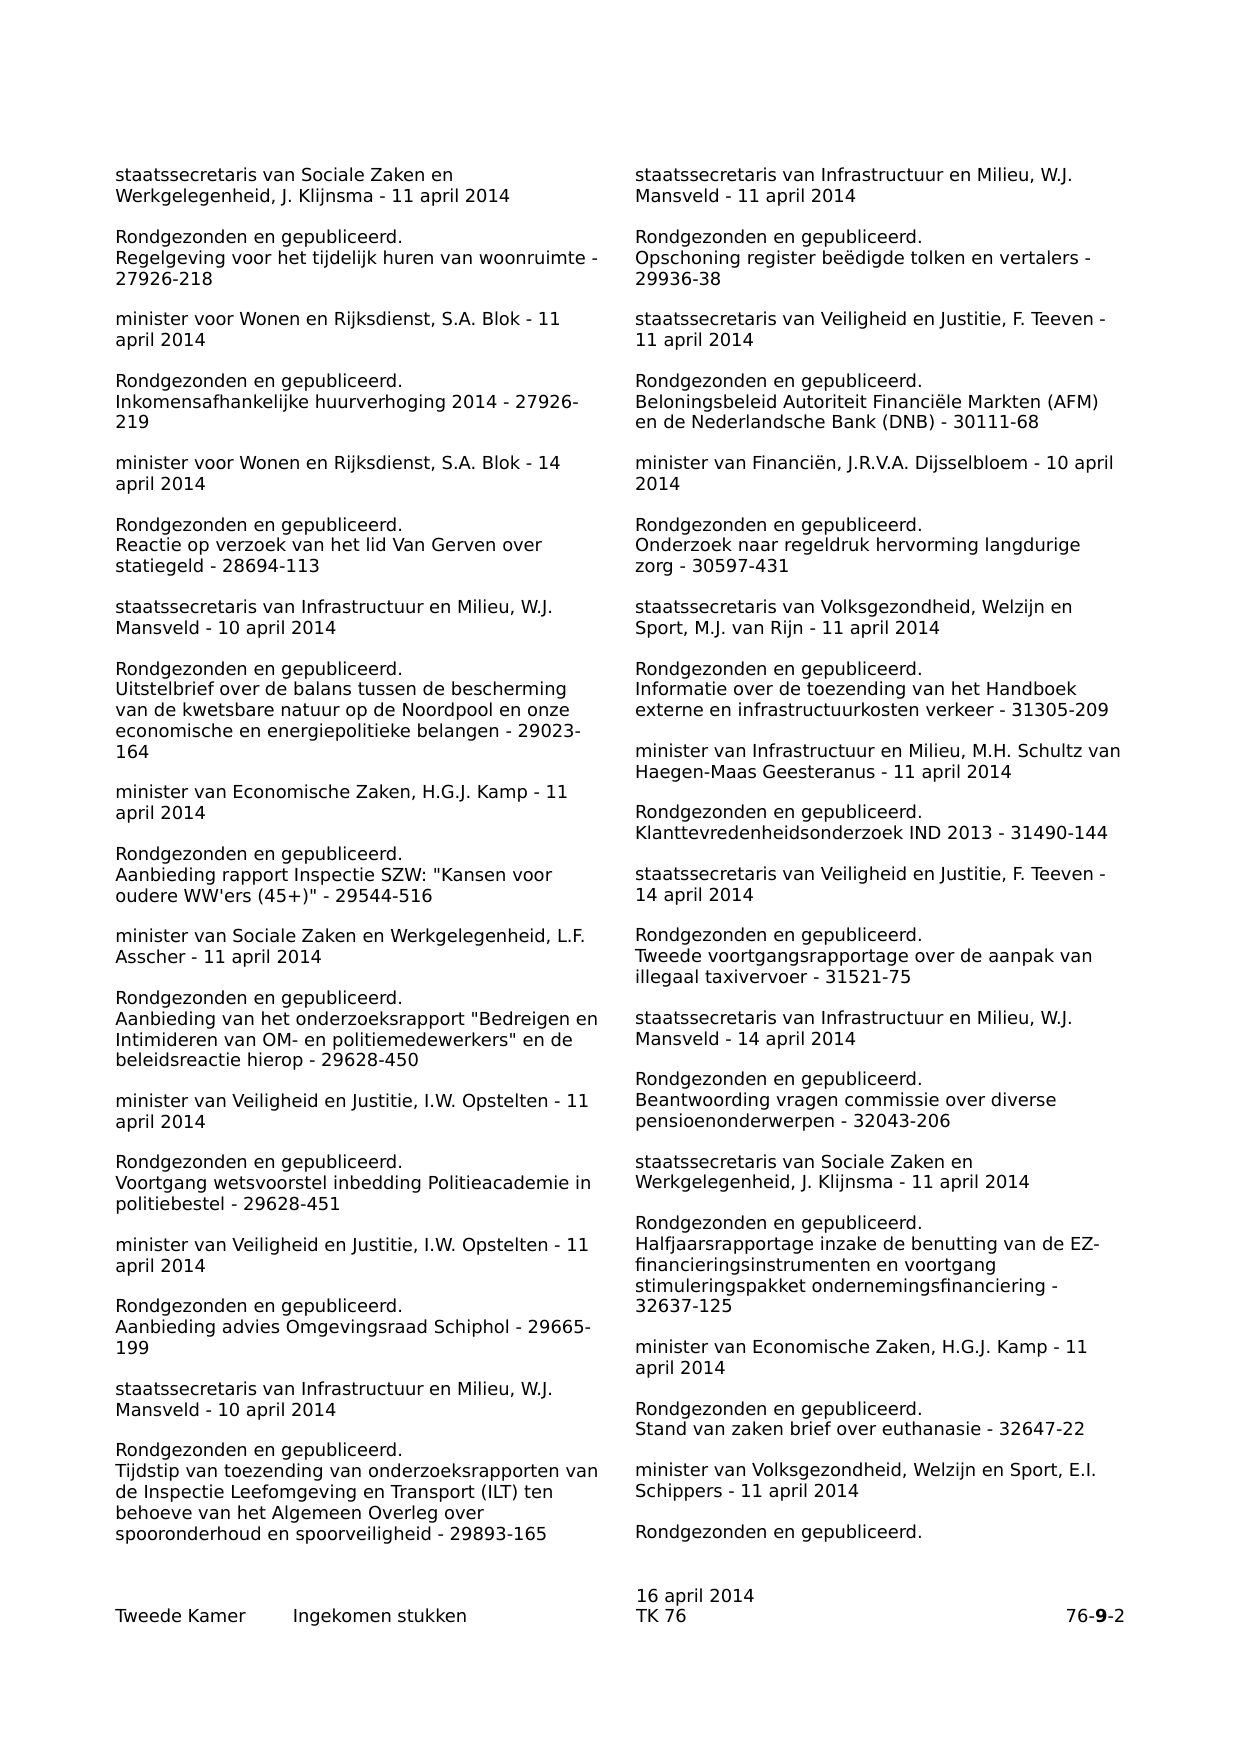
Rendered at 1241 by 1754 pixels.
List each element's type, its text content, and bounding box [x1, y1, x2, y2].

text Rondgezonden en gepubliceerd. [635, 802, 1125, 823]
text Rondgezonden en gepubliceerd. [115, 1296, 605, 1317]
text Stand van zaken brief over euthanasie - 32647-22 [635, 1419, 1125, 1440]
text Rondgezonden en gepubliceerd. [635, 1069, 1125, 1090]
text Reactie op verzoek van het lid Van Gerven over statiegeld - 28694-113 [115, 535, 605, 577]
text Rondgezonden en gepubliceerd. [635, 925, 1125, 946]
text Aanbieding van het onderzoeksrapport "Bedreigen en Intimideren van OM- en politiemedewerkers" en de beleidsreactie hierop - 29628-450 [115, 1008, 605, 1071]
text Voortgang wetsvoorstel inbedding Politieacademie in politiebestel - 29628-451 [115, 1173, 605, 1215]
text Onderzoek naar regeldruk hervorming langdurige zorg - 30597-431 [635, 535, 1125, 577]
text minister van Sociale Zaken en Werkgelegenheid, L.F. Asscher - 11 april 2014 [115, 926, 605, 968]
text staatssecretaris van Infrastructuur en Milieu, W.J. Mansveld - 10 april 2014 [115, 597, 605, 638]
text Rondgezonden en gepubliceerd. [115, 227, 605, 247]
text staatssecretaris van Volksgezondheid, Welzijn en Sport, M.J. van Rijn - 11 april 2014 [635, 597, 1125, 638]
text staatssecretaris van Veiligheid en Justitie, F. Teeven - 14 april 2014 [635, 864, 1125, 905]
text Rondgezonden en gepubliceerd. [635, 227, 1125, 247]
text Rondgezonden en gepubliceerd. [635, 1213, 1125, 1234]
text minister van Volksgezondheid, Welzijn en Sport, E.I. Schippers - 11 april 2014 [635, 1460, 1125, 1501]
text Klanttevredenheidsonderzoek IND 2013 - 31490-144 [635, 823, 1125, 844]
text Rondgezonden en gepubliceerd. [635, 658, 1125, 679]
text minister van Financiën, J.R.V.A. Dijsselbloem - 10 april 2014 [635, 453, 1125, 494]
text staatssecretaris van Sociale Zaken en Werkgelegenheid, J. Klijnsma - 11 april 2014 [635, 1151, 1125, 1193]
text Rondgezonden en gepubliceerd. [115, 371, 605, 391]
text Rondgezonden en gepubliceerd. [115, 988, 605, 1008]
text Beantwoording vragen commissie over diverse pensioenonderwerpen - 32043-206 [635, 1090, 1125, 1131]
text Rondgezonden en gepubliceerd. [635, 1521, 1125, 1542]
text minister van Economische Zaken, H.G.J. Kamp - 11 april 2014 [635, 1337, 1125, 1378]
text Informatie over de toezending van het Handboek externe en infrastructuurkosten verkeer - 31305-209 [635, 679, 1125, 721]
text minister voor Wonen en Rijksdienst, S.A. Blok - 11 april 2014 [115, 309, 605, 351]
text Rondgezonden en gepubliceerd. [635, 514, 1125, 535]
text Rondgezonden en gepubliceerd. [115, 514, 605, 535]
text Rondgezonden en gepubliceerd. [115, 1152, 605, 1173]
text Beloningsbeleid Autoriteit Financiële Markten (AFM) en de Nederlandsche Bank (DNB) - 30111-68 [635, 391, 1125, 433]
text Rondgezonden en gepubliceerd. [115, 658, 605, 679]
text minister van Economische Zaken, H.G.J. Kamp - 11 april 2014 [115, 782, 605, 824]
text staatssecretaris van Sociale Zaken en Werkgelegenheid, J. Klijnsma - 11 april 2014 [115, 165, 605, 207]
text Rondgezonden en gepubliceerd. [635, 1398, 1125, 1419]
text Rondgezonden en gepubliceerd. [115, 844, 605, 864]
text Inkomensafhankelijke huurverhoging 2014 - 27926-219 [115, 391, 605, 433]
text minister voor Wonen en Rijksdienst, S.A. Blok - 14 april 2014 [115, 453, 605, 494]
text Tweede voortgangsrapportage over de aanpak van illegaal taxivervoer - 31521-75 [635, 946, 1125, 988]
text staatssecretaris van Veiligheid en Justitie, F. Teeven - 11 april 2014 [635, 309, 1125, 351]
text minister van Veiligheid en Justitie, I.W. Opstelten - 11 april 2014 [115, 1235, 605, 1276]
text Rondgezonden en gepubliceerd. [115, 1440, 605, 1461]
text minister van Veiligheid en Justitie, I.W. Opstelten - 11 april 2014 [115, 1091, 605, 1132]
text Aanbieding rapport Inspectie SZW: "Kansen voor oudere WW'ers (45+)" - 29544-516 [115, 864, 605, 906]
text staatssecretaris van Infrastructuur en Milieu, W.J. Mansveld - 10 april 2014 [115, 1379, 605, 1420]
text staatssecretaris van Infrastructuur en Milieu, W.J. Mansveld - 14 april 2014 [635, 1008, 1125, 1049]
text Opschoning register beëdigde tolken en vertalers - 29936-38 [635, 247, 1125, 289]
text Uitstelbrief over de balans tussen de bescherming van de kwetsbare natuur op de Noordpool en onze economische en energiepolitieke belangen - 29023-164 [115, 679, 605, 762]
text Halfjaarsrapportage inzake de benutting van de EZ-financieringsinstrumenten en voortgang stimuleringspakket ondernemingsfinanciering - 32637-125 [635, 1234, 1125, 1317]
text Rondgezonden en gepubliceerd. [635, 371, 1125, 391]
text minister van Infrastructuur en Milieu, M.H. Schultz van Haegen-Maas Geesteranus - 11 april 2014 [635, 741, 1125, 782]
text staatssecretaris van Infrastructuur en Milieu, W.J. Mansveld - 11 april 2014 [635, 165, 1125, 207]
text Regelgeving voor het tijdelijk huren van woonruimte - 27926-218 [115, 247, 605, 289]
text Aanbieding advies Omgevingsraad Schiphol - 29665-199 [115, 1317, 605, 1359]
text Tijdstip van toezending van onderzoeksrapporten van de Inspectie Leefomgeving en Transport (ILT) ten behoeve van het Algemeen Overleg over spooronderhoud en spoorveiligheid - 29893-165 [115, 1461, 605, 1544]
